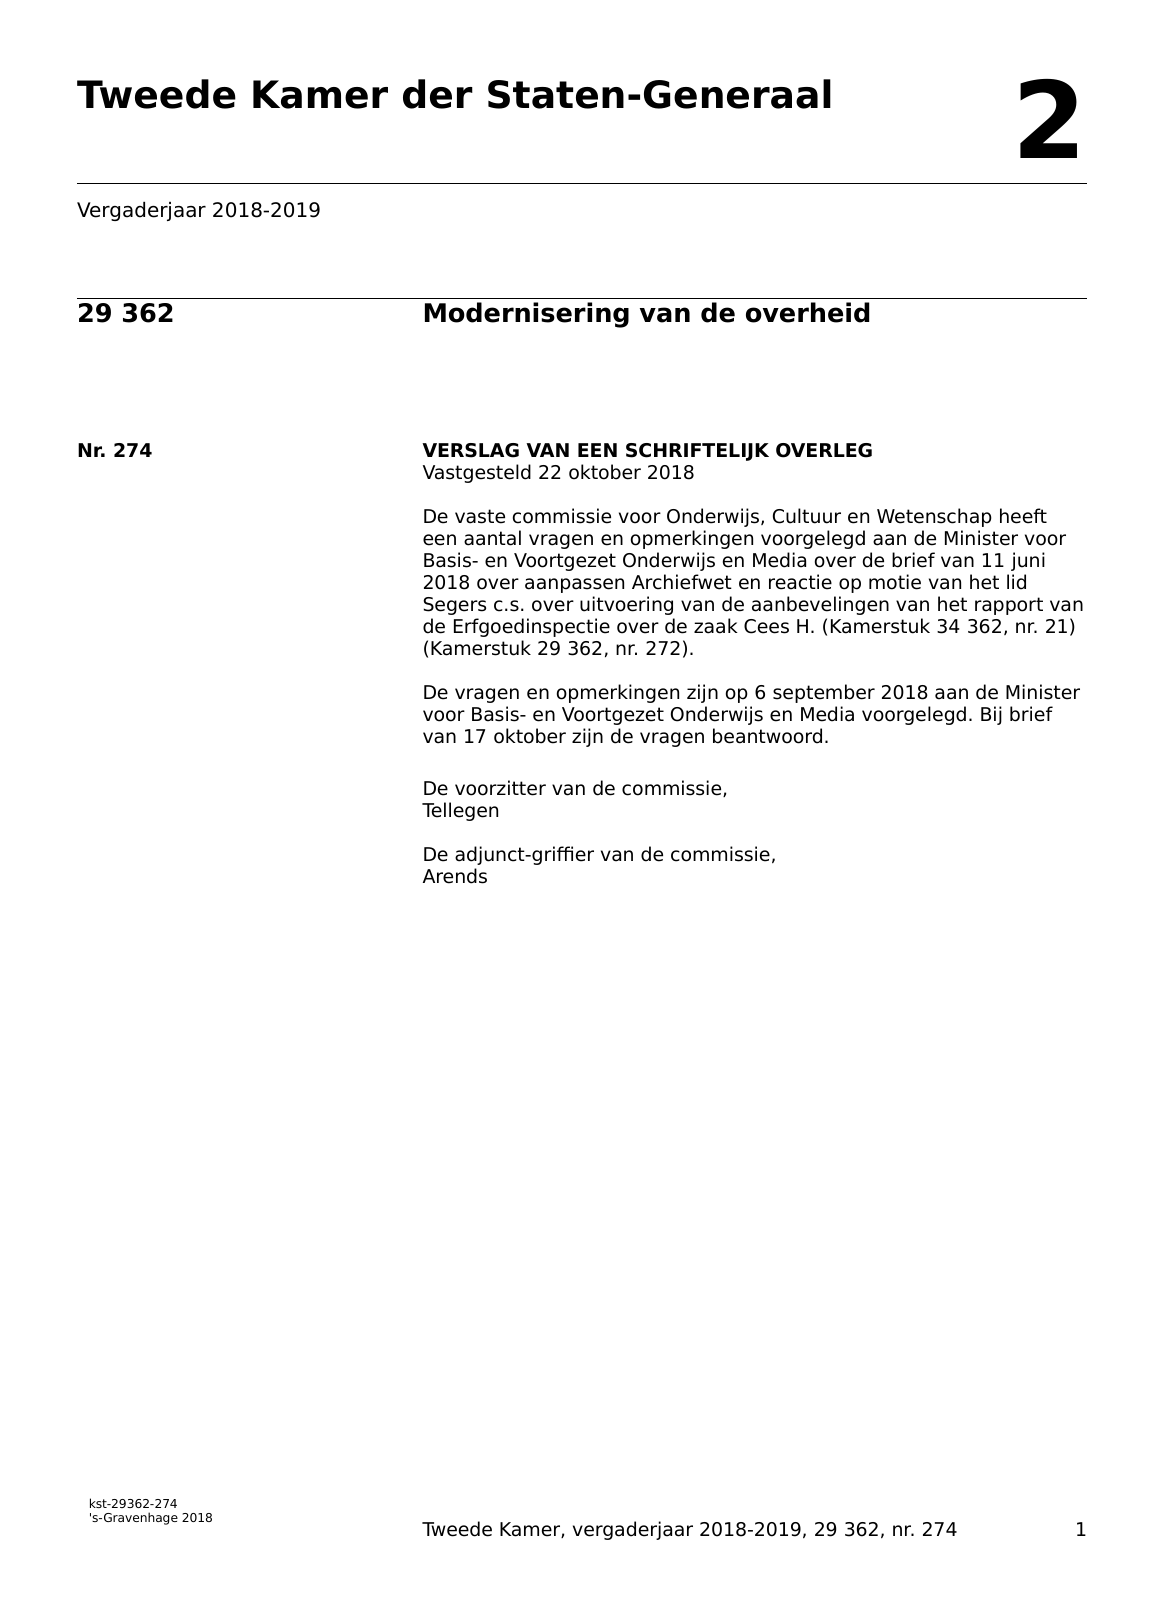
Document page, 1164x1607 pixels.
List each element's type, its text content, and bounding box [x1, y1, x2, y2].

text De adjunct-griffier van de commissie, Arends [422, 844, 1087, 888]
text De vaste commissie voor Onderwijs, Cultuur en Wetenschap heeft een aantal vragen en opmerkingen voorgelegd aan de Minister voor Basis- en Voortgezet Onderwijs en Media over de brief van 11 juni 2018 over aanpassen Archiefwet en reactie op motie van het lid Segers c.s. over uitvoering van de aanbevelingen van het rapport van de Erfgoedinspectie over de zaak Cees H. (Kamerstuk 34 362, nr. 21) (Kamerstuk 29 362, nr. 272). [422, 506, 1087, 660]
text 's-Gravenhage 2018 [88, 1511, 323, 1525]
table_cell Vergaderjaar 2018-2019 [77, 184, 1087, 298]
subtitle 29 362 Modernisering van de overheid [77, 299, 1087, 329]
text Vastgesteld 22 oktober 2018 [422, 462, 1087, 484]
text kst-29362-274 [88, 1497, 323, 1511]
subtitle Nr. 274 VERSLAG VAN EEN SCHRIFTELIJK OVERLEG [77, 440, 1087, 462]
text De vragen en opmerkingen zijn op 6 september 2018 aan de Minister voor Basis- en Voortgezet Onderwijs en Media voorgelegd. Bij brief van 17 oktober zijn de vragen beantwoord. [422, 682, 1087, 748]
table_header 2 [886, 59, 1087, 183]
table_header Tweede Kamer der Staten-Generaal [77, 59, 886, 183]
text De voorzitter van de commissie, Tellegen [422, 778, 1087, 822]
